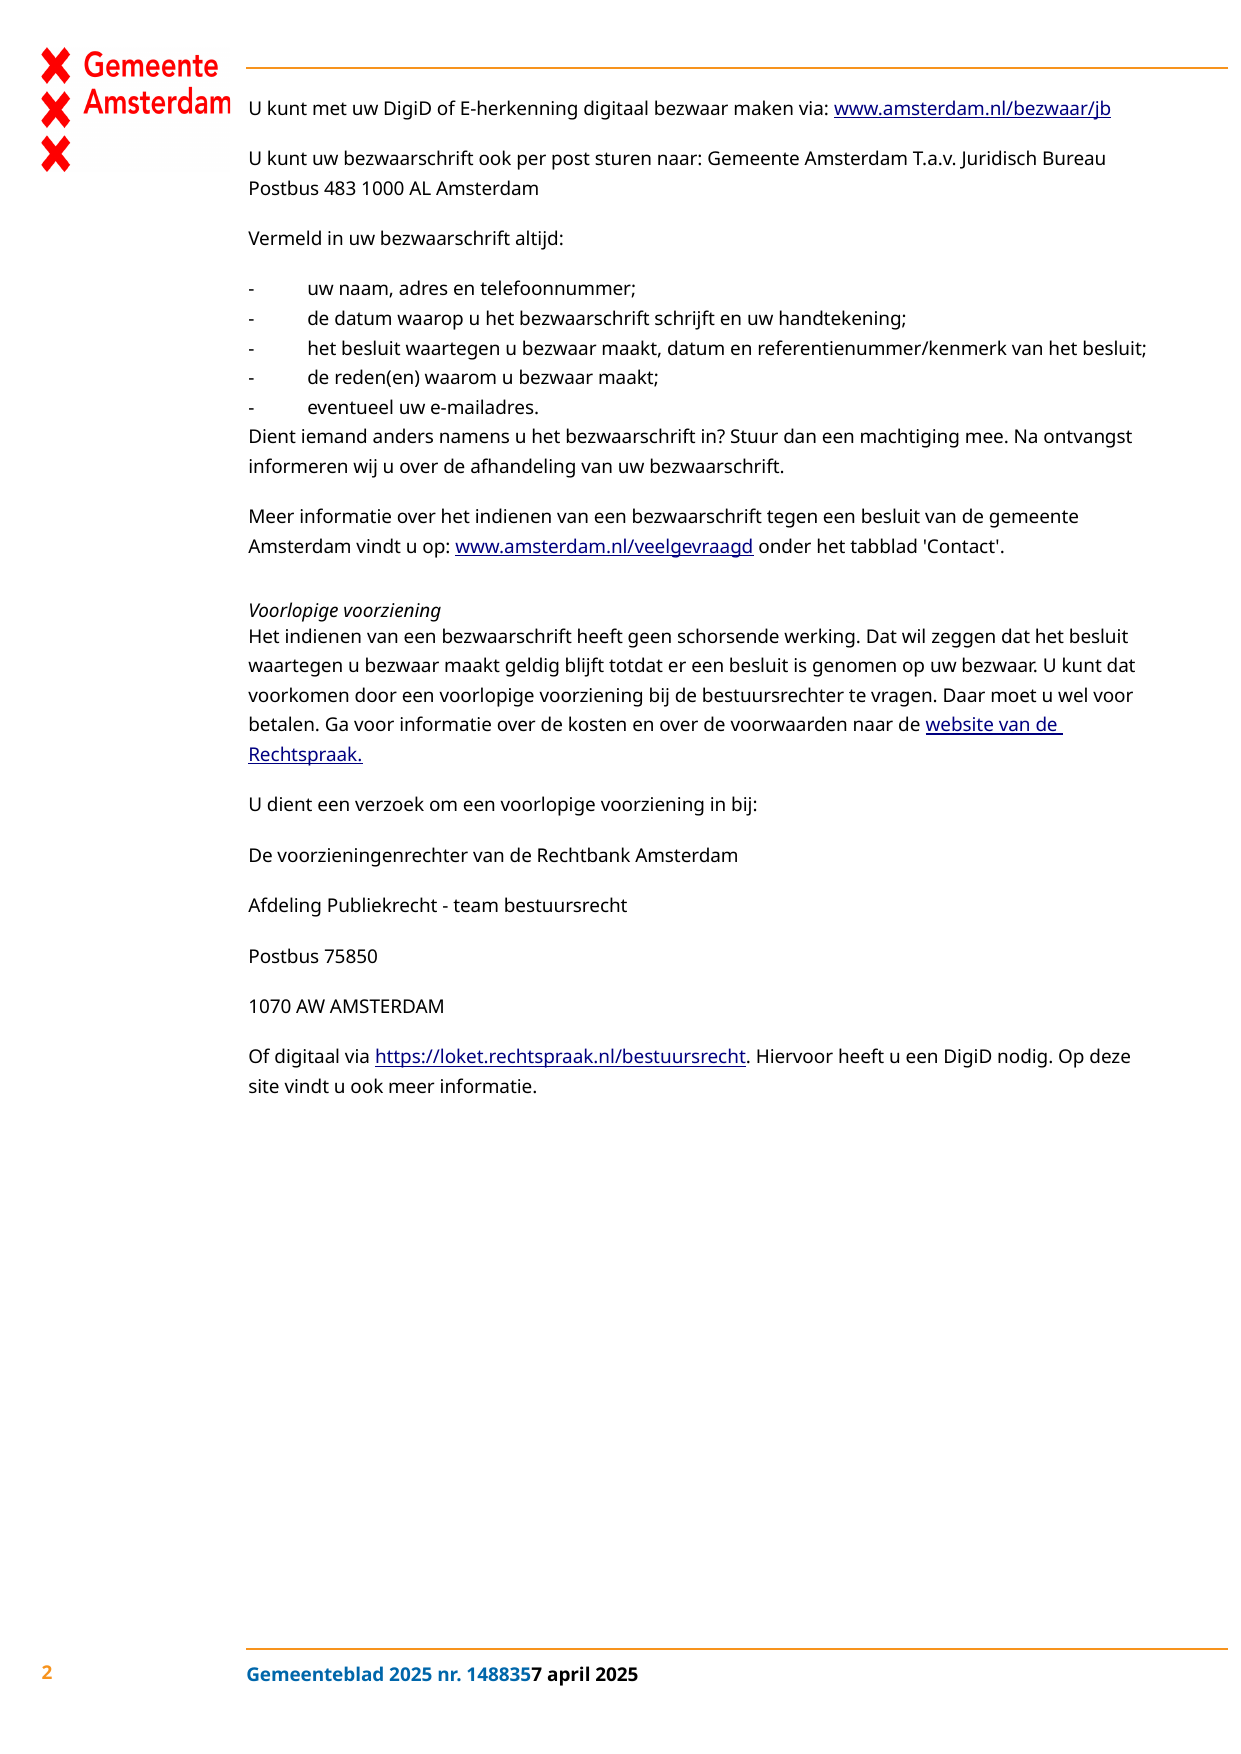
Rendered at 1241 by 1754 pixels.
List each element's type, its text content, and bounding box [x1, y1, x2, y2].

text U dient een verzoek om een voorlopige voorziening in bij: [248, 792, 1152, 817]
text Postbus 75850 [248, 943, 1152, 968]
text Vermeld in uw bezwaarschrift altijd: [248, 225, 1152, 251]
text Voorlopige voorziening [248, 597, 1152, 623]
list eventueel uw e-mailadres. [248, 394, 1152, 420]
text Het indienen van een bezwaarschrift heeft geen schorsende werking. Dat wil zeggen dat het besluit waartegen u bezwaar maakt geldig blijft totdat er een besluit is genomen op uw bezwaar. U kunt dat voorkomen door een voorlopige voorziening bij de bestuursrechter te vragen. Daar moet u wel voor betalen. Ga voor informatie over de kosten en over de voorwaarden naar de website van de Rechtspraak. [248, 623, 1152, 767]
text Dient iemand anders namens u het bezwaarschrift in? Stuur dan een machtiging mee. Na ontvangst informeren wij u over de afhandeling van uw bezwaarschrift. [248, 423, 1152, 479]
text U kunt uw bezwaarschrift ook per post sturen naar: Gemeente Amsterdam T.a.v. Juridisch Bureau Postbus 483 1000 AL Amsterdam [248, 145, 1152, 201]
picture [41, 47, 231, 172]
text De voorzieningenrechter van de Rechtbank Amsterdam [248, 842, 1152, 868]
list de datum waarop u het bezwaarschrift schrijft en uw handtekening; [248, 305, 1152, 331]
text 1070 AW AMSTERDAM [248, 993, 1152, 1019]
list het besluit waartegen u bezwaar maakt, datum en referentienummer/kenmerk van het besluit; [248, 335, 1152, 361]
list de reden(en) waarom u bezwaar maakt; [248, 364, 1152, 390]
text Of digitaal via https://loket.rechtspraak.nl/bestuursrecht. Hiervoor heeft u een DigiD nodig. Op deze site vindt u ook meer informatie. [248, 1044, 1152, 1099]
list uw naam, adres en telefoonnummer; [248, 276, 1152, 301]
text Meer informatie over het indienen van een bezwaarschrift tegen een besluit van de gemeente Amsterdam vindt u op: www.amsterdam.nl/veelgevraagd onder het tabblad 'Contact'. [248, 503, 1152, 559]
text Afdeling Publiekrecht - team bestuursrecht [248, 892, 1152, 918]
text U kunt met uw DigiD of E-herkenning digitaal bezwaar maken via: www.amsterdam.nl/bezwaar/jb [248, 95, 1152, 121]
